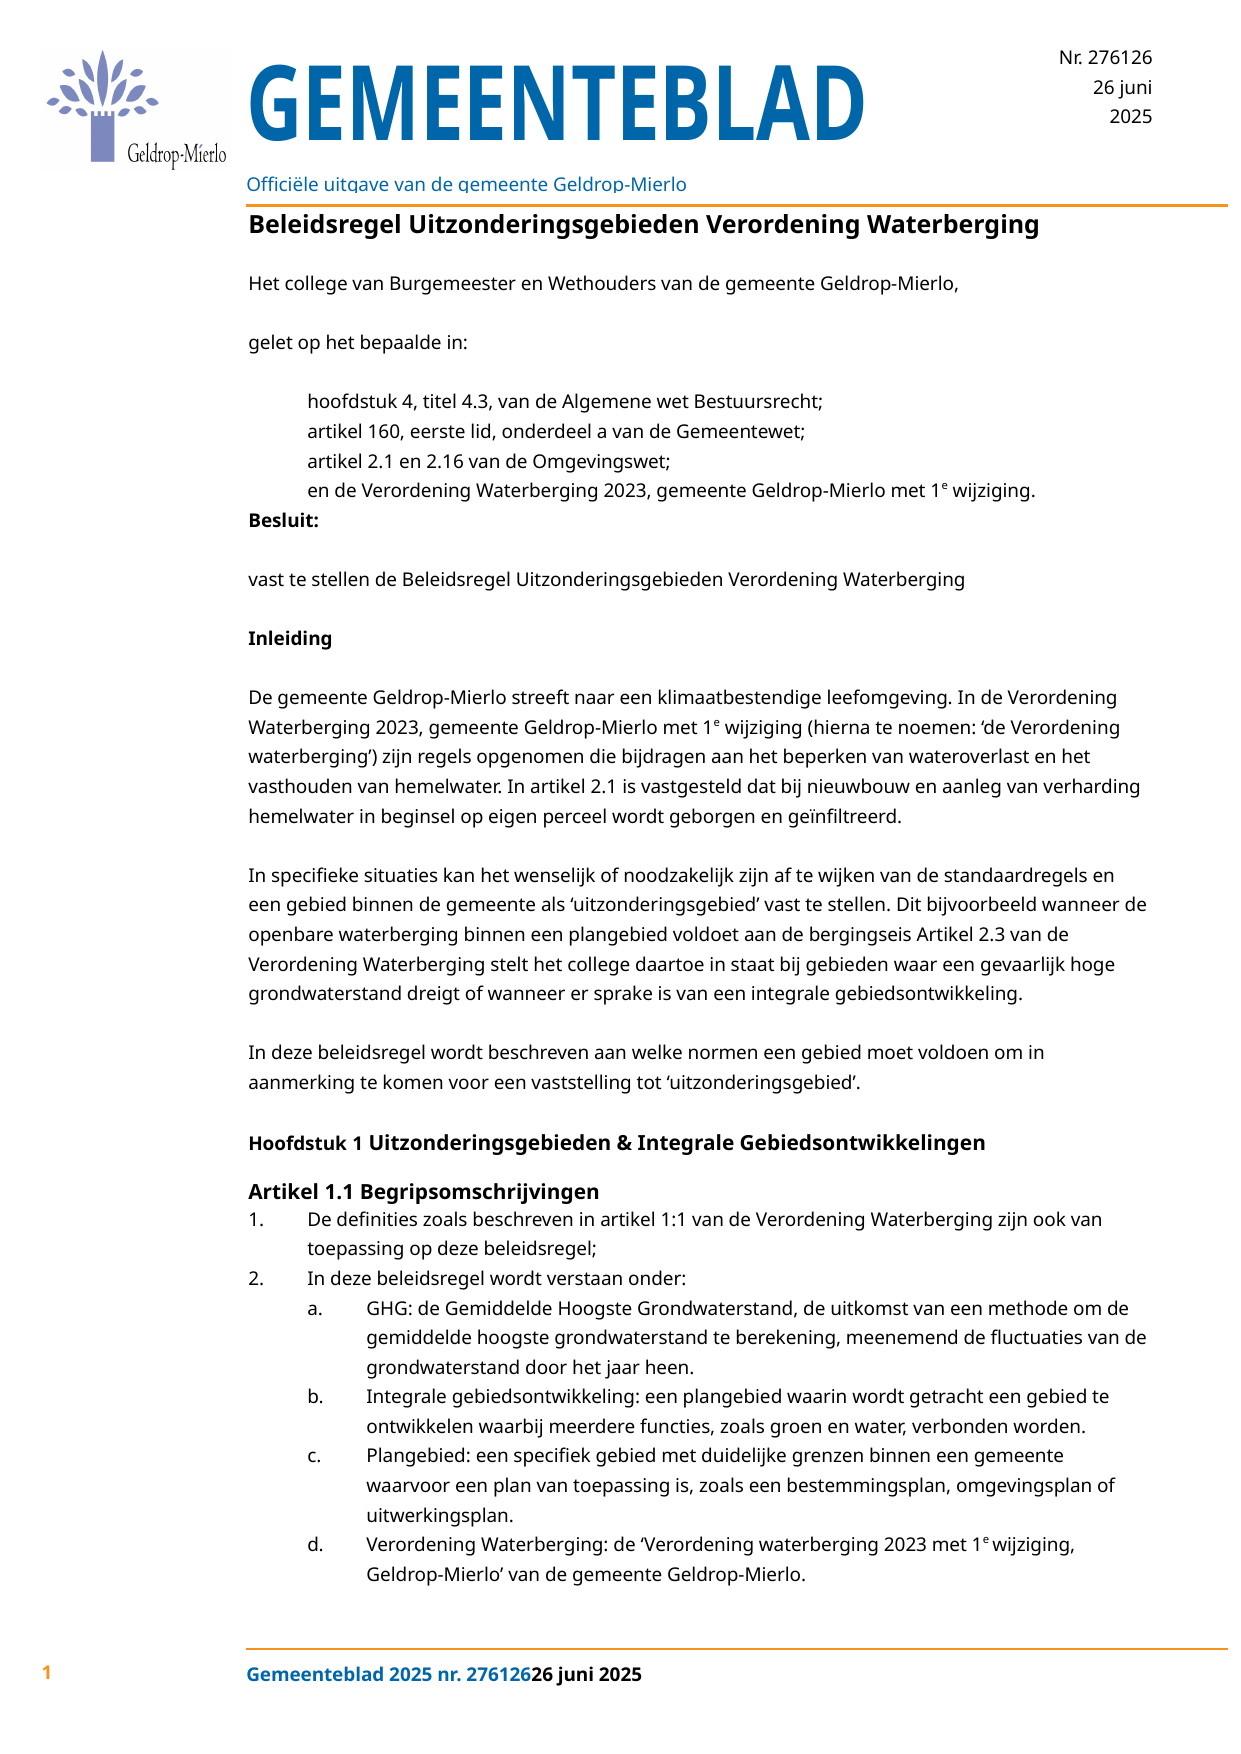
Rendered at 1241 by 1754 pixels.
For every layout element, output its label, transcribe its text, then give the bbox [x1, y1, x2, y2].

text gelet op het bepaalde in: [248, 329, 1152, 355]
text Hoofdstuk 1 Uitzonderingsgebieden & Integrale Gebiedsontwikkelingen [248, 1128, 1152, 1157]
text Beleidsregel Uitzonderingsgebieden Verordening Waterberging [248, 207, 1152, 241]
text Artikel 1.1 Begripsomschrijvingen [248, 1177, 1152, 1206]
list artikel 160, eerste lid, onderdeel a van de Gemeentewet; [248, 418, 1152, 444]
picture [41, 47, 231, 172]
list Plangebied: een specifiek gebied met duidelijke grenzen binnen een gemeente waarvoor een plan van toepassing is, zoals een bestemmingsplan, omgevingsplan of uitwerkingsplan. [307, 1443, 1152, 1527]
text De gemeente Geldrop-Mierlo streeft naar een klimaatbestendige leefomgeving. In de Verordening Waterberging 2023, gemeente Geldrop-Mierlo met 1e wijziging (hierna te noemen: ‘de Verordening waterberging’) zijn regels opgenomen die bijdragen aan het beperken van wateroverlast en het vasthouden van hemelwater. In artikel 2.1 is vastgesteld dat bij nieuwbouw en aanleg van verharding hemelwater in beginsel op eigen perceel wordt geborgen en geïnfiltreerd. [248, 684, 1152, 828]
list artikel 2.1 en 2.16 van de Omgevingswet; [248, 448, 1152, 473]
list GHG: de Gemiddelde Hoogste Grondwaterstand, de uitkomst van een methode om de gemiddelde hoogste grondwaterstand te berekening, meenemend de fluctuaties van de grondwaterstand door het jaar heen. [307, 1295, 1152, 1379]
text In deze beleidsregel wordt beschreven aan welke normen een gebied moet voldoen om in aanmerking te komen voor een vaststelling tot ‘uitzonderingsgebied’. [248, 1039, 1152, 1095]
text Inleiding [248, 625, 1152, 651]
text In specifieke situaties kan het wenselijk of noodzakelijk zijn af te wijken van de standaardregels en een gebied binnen de gemeente als ‘uitzonderingsgebied’ vast te stellen. Dit bijvoorbeeld wanneer de openbare waterberging binnen een plangebied voldoet aan de bergingseis Artikel 2.3 van de Verordening Waterberging stelt het college daartoe in staat bij gebieden waar een gevaarlijk hoge grondwaterstand dreigt of wanneer er sprake is van een integrale gebiedsontwikkeling. [248, 862, 1152, 1006]
list Integrale gebiedsontwikkeling: een plangebied waarin wordt getracht een gebied te ontwikkelen waarbij meerdere functies, zoals groen en water, verbonden worden. [307, 1383, 1152, 1439]
text vast te stellen de Beleidsregel Uitzonderingsgebieden Verordening Waterberging [248, 566, 1152, 592]
list hoofdstuk 4, titel 4.3, van de Algemene wet Bestuursrecht; [248, 389, 1152, 414]
text Besluit: [248, 507, 1152, 533]
list In deze beleidsregel wordt verstaan onder: [248, 1265, 1152, 1291]
list De definities zoals beschreven in artikel 1:1 van de Verordening Waterberging zijn ook van toepassing op deze beleidsregel; [248, 1206, 1152, 1261]
list en de Verordening Waterberging 2023, gemeente Geldrop-Mierlo met 1e wijziging. [248, 477, 1152, 503]
text Het college van Burgemeester en Wethouders van de gemeente Geldrop-Mierlo, [248, 270, 1152, 296]
list Verordening Waterberging: de ‘Verordening waterberging 2023 met 1e wijziging, Geldrop-Mierlo’ van de gemeente Geldrop-Mierlo. [307, 1531, 1152, 1587]
